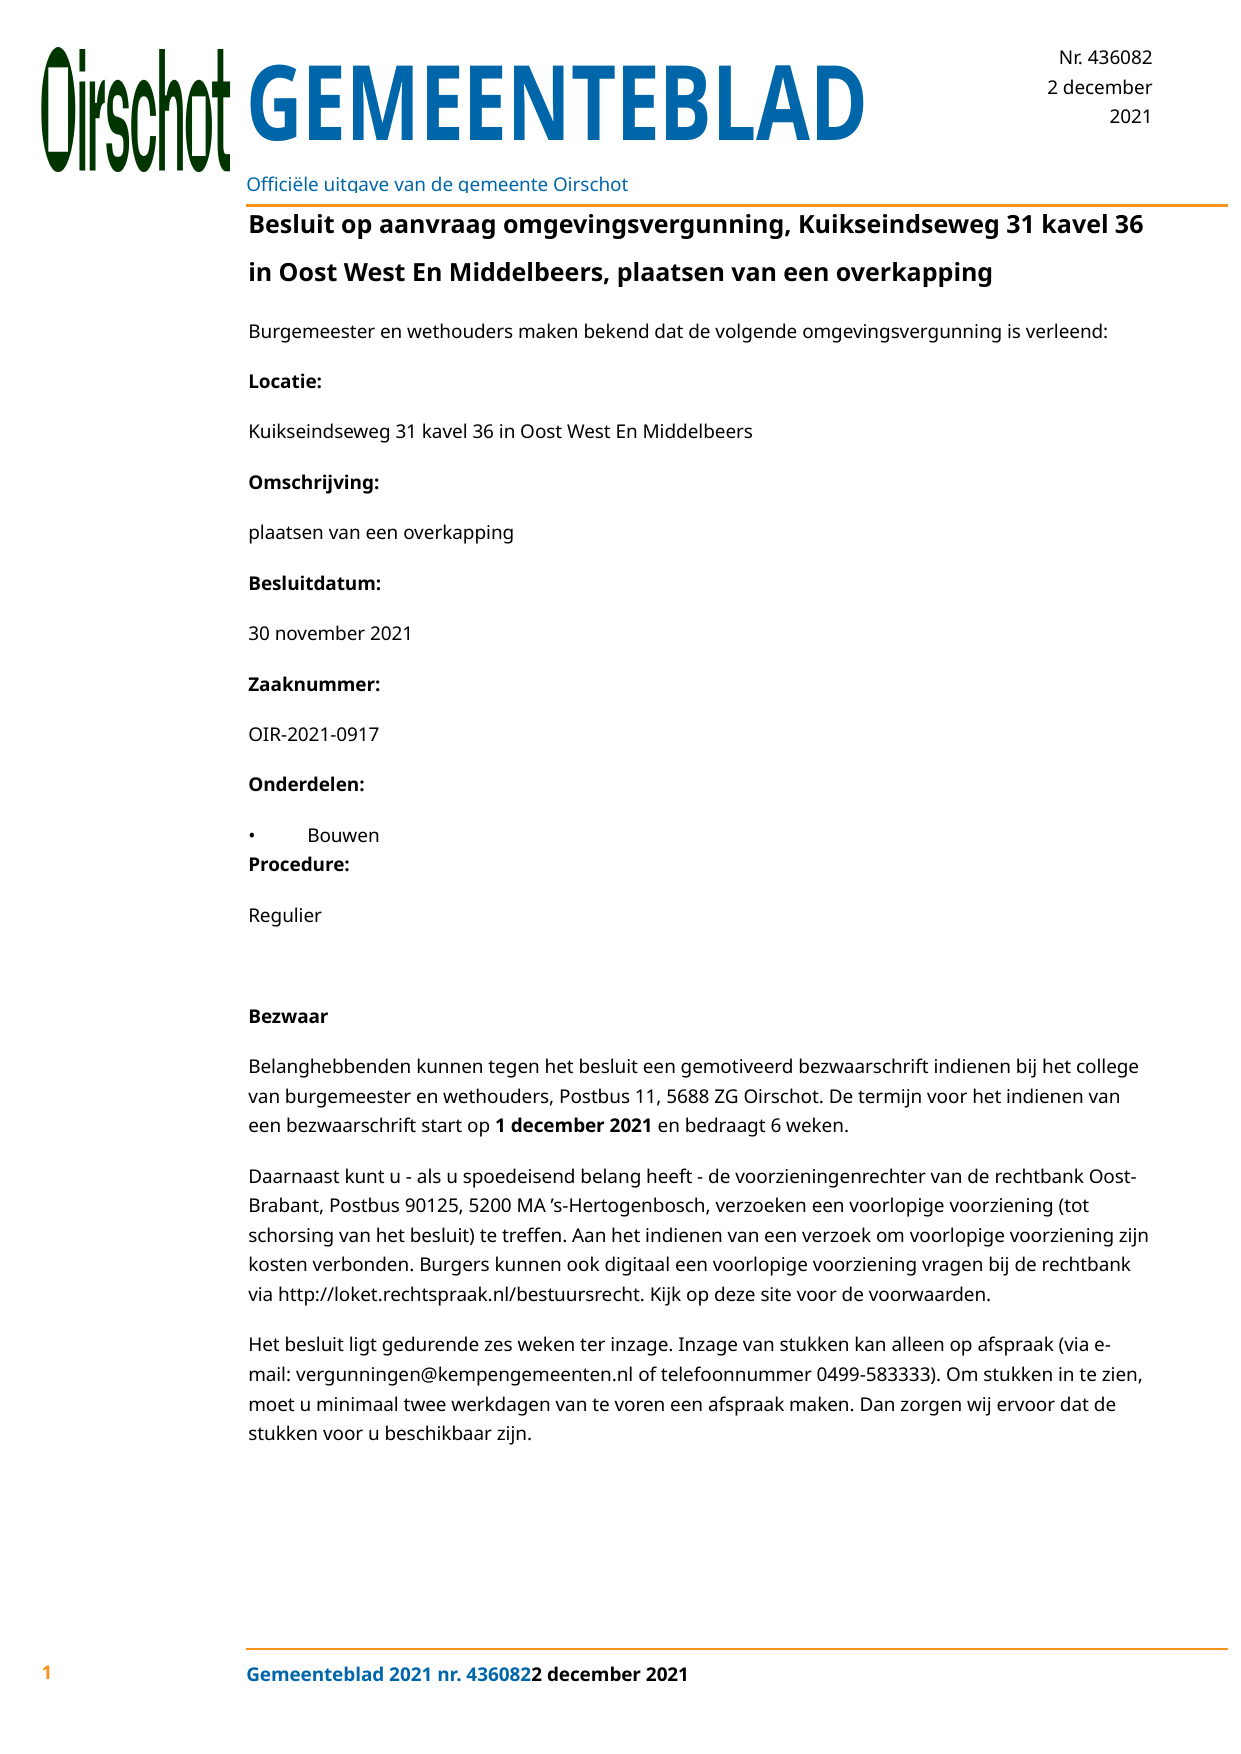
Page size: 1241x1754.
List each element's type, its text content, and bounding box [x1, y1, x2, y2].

picture [41, 47, 231, 172]
text 30 november 2021 [248, 620, 1152, 646]
text Zaaknummer: [248, 671, 1152, 697]
text Burgemeester en wethouders maken bekend dat de volgende omgevingsvergunning is verleend: [248, 318, 1152, 344]
text Omschrijving: [248, 469, 1152, 495]
text Bezwaar [248, 1003, 1152, 1029]
text Onderdelen: [248, 772, 1152, 797]
text Het besluit ligt gedurende zes weken ter inzage. Inzage van stukken kan alleen op afspraak (via e-mail: vergunningen@kempengemeenten.nl of telefoonnummer 0499-583333). Om stukken in te zien, moet u minimaal twee werkdagen van te voren een afspraak maken. Dan zorgen wij ervoor dat de stukken voor u beschikbaar zijn. [248, 1332, 1152, 1446]
text Besluitdatum: [248, 570, 1152, 596]
text Belanghebbenden kunnen tegen het besluit een gemotiveerd bezwaarschrift indienen bij het college van burgemeester en wethouders, Postbus 11, 5688 ZG Oirschot. De termijn voor het indienen van een bezwaarschrift start op 1 december 2021 en bedraagt 6 weken. [248, 1053, 1152, 1138]
text Procedure: [248, 852, 1152, 877]
text Regulier [248, 902, 1152, 928]
text OIR-2021-0917 [248, 721, 1152, 747]
text Locatie: [248, 368, 1152, 394]
list Bouwen [248, 822, 1152, 848]
text Kuikseindseweg 31 kavel 36 in Oost West En Middelbeers [248, 419, 1152, 444]
text plaatsen van een overkapping [248, 519, 1152, 545]
text Daarnaast kunt u - als u spoedeisend belang heeft - de voorzieningenrechter van de rechtbank Oost-Brabant, Postbus 90125, 5200 MA ’s-Hertogenbosch, verzoeken een voorlopige voorziening (tot schorsing van het besluit) te treffen. Aan het indienen van een verzoek om voorlopige voorziening zijn kosten verbonden. Burgers kunnen ook digitaal een voorlopige voorziening vragen bij de rechtbank via http://loket.rechtspraak.nl/bestuursrecht. Kijk op deze site voor de voorwaarden. [248, 1163, 1152, 1307]
text Besluit op aanvraag omgevingsvergunning, Kuikseindseweg 31 kavel 36 in Oost West En Middelbeers, plaatsen van een overkapping [248, 207, 1152, 288]
